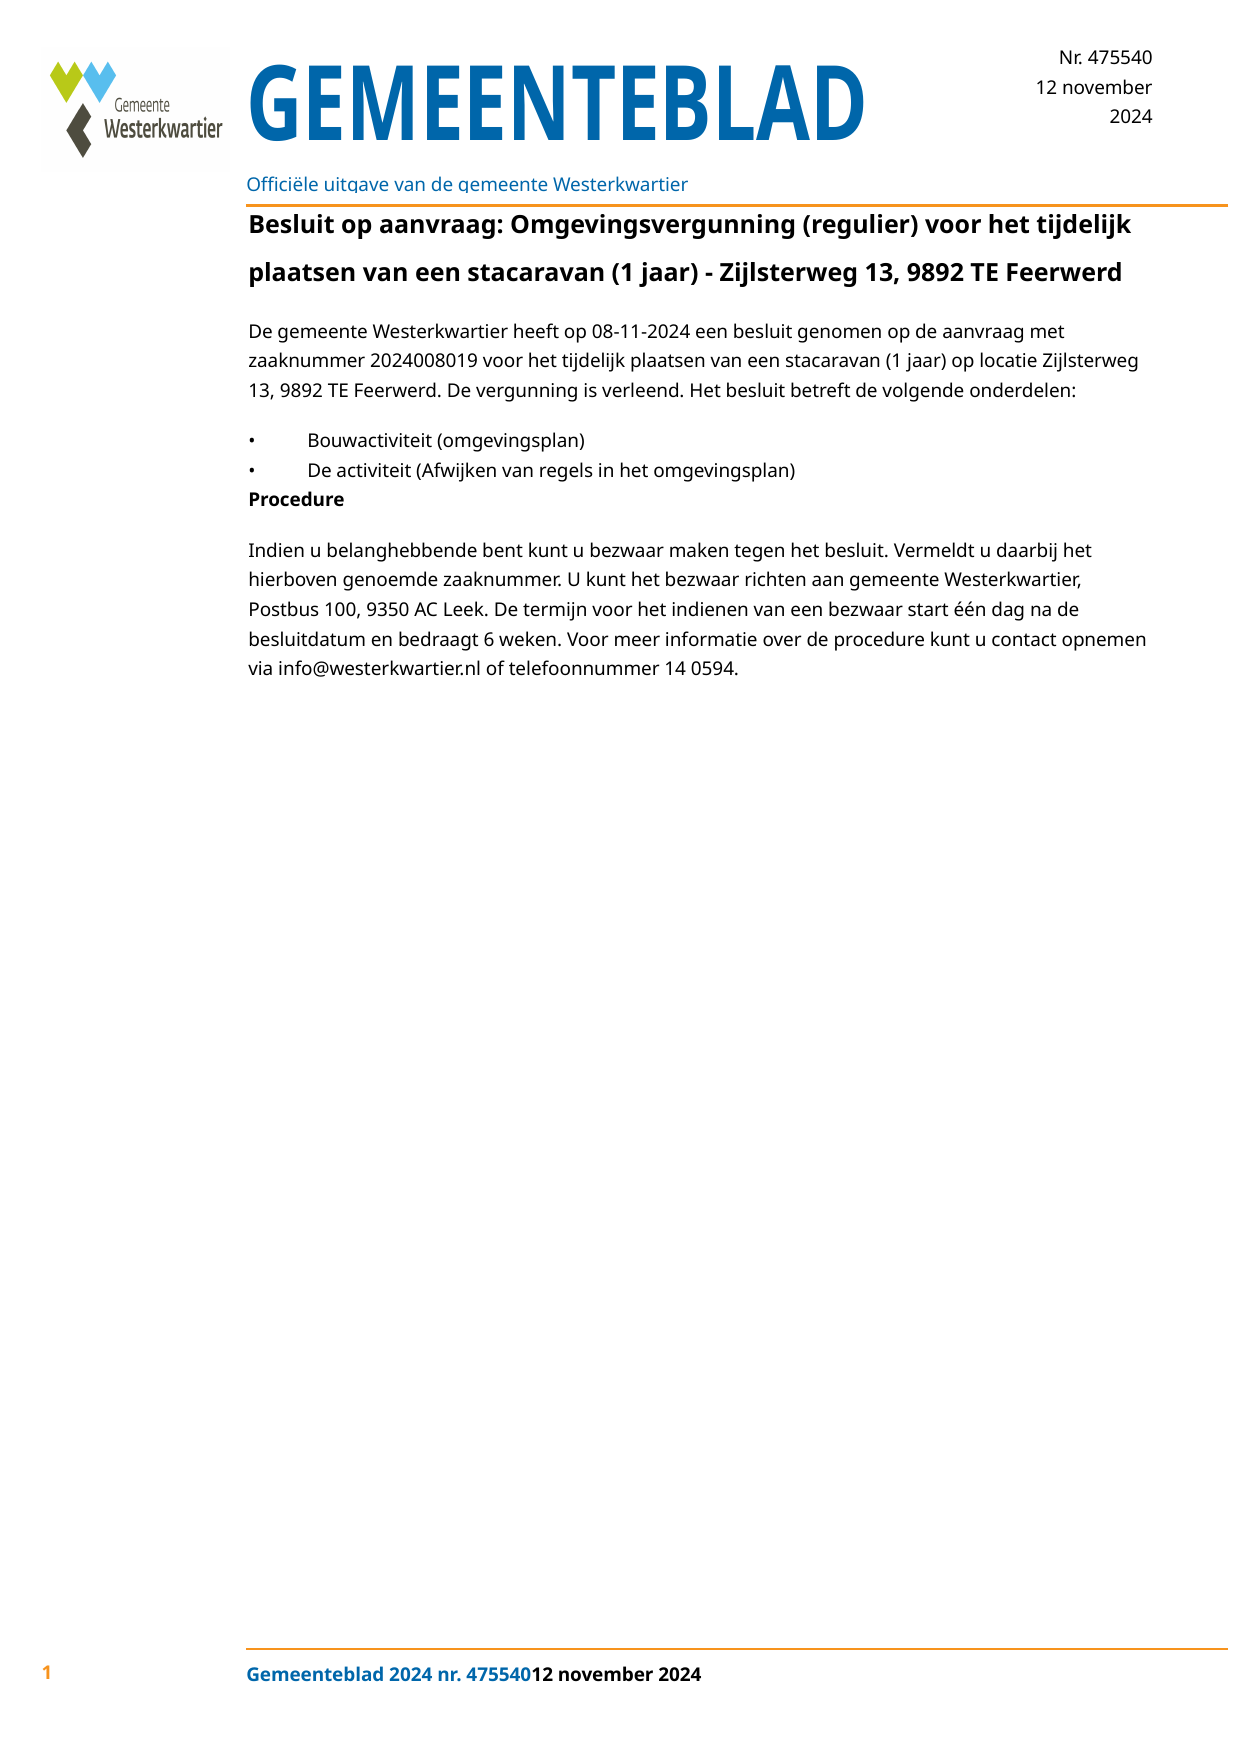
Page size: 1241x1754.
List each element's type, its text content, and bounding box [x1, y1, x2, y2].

text Besluit op aanvraag: Omgevingsvergunning (regulier) voor het tijdelijk plaatsen van een stacaravan (1 jaar) - Zijlsterweg 13, 9892 TE Feerwerd [248, 207, 1152, 288]
list Bouwactiviteit (omgevingsplan) [248, 427, 1152, 453]
text De gemeente Westerkwartier heeft op 08-11-2024 een besluit genomen op de aanvraag met zaaknummer 2024008019 voor het tijdelijk plaatsen van een stacaravan (1 jaar) op locatie Zijlsterweg 13, 9892 TE Feerwerd. De vergunning is verleend. Het besluit betreft de volgende onderdelen: [248, 318, 1152, 403]
text Procedure [248, 487, 1152, 512]
picture [41, 47, 231, 172]
list De activiteit (Afwijken van regels in het omgevingsplan) [248, 457, 1152, 483]
text Indien u belanghebbende bent kunt u bezwaar maken tegen het besluit. Vermeldt u daarbij het hierboven genoemde zaaknummer. U kunt het bezwaar richten aan gemeente Westerkwartier, Postbus 100, 9350 AC Leek. De termijn voor het indienen van een bezwaar start één dag na de besluitdatum en bedraagt 6 weken. Voor meer informatie over de procedure kunt u contact opnemen via info@westerkwartier.nl of telefoonnummer 14 0594. [248, 537, 1152, 681]
